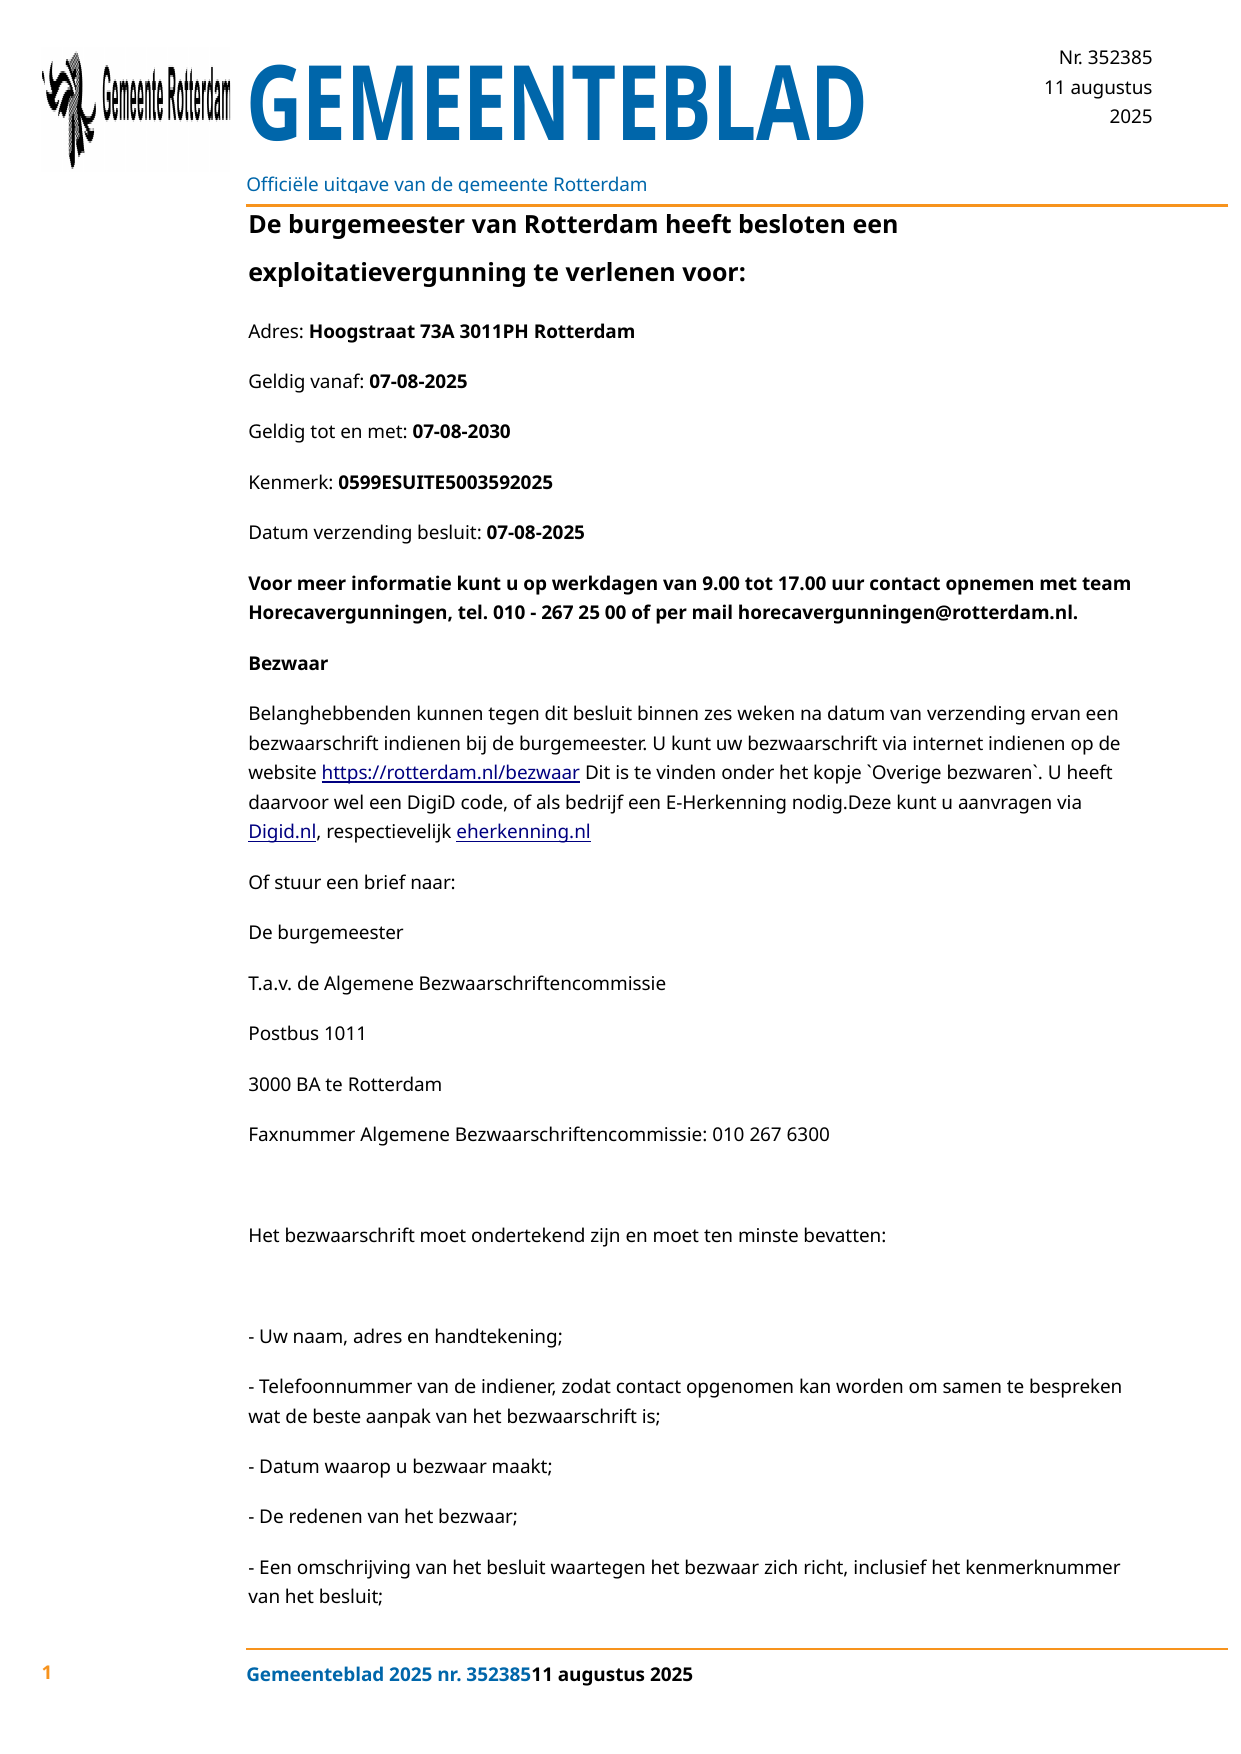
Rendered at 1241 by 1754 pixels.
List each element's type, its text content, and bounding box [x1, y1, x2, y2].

text Kenmerk: 0599ESUITE5003592025 [248, 469, 1152, 495]
text Faxnummer Algemene Bezwaarschriftencommissie: 010 267 6300 [248, 1121, 1152, 1147]
text De burgemeester [248, 919, 1152, 945]
text De burgemeester van Rotterdam heeft besloten een exploitatievergunning te verlenen voor: [248, 207, 1152, 288]
text Geldig tot en met: 07-08-2030 [248, 419, 1152, 444]
text Adres: Hoogstraat 73A 3011PH Rotterdam [248, 318, 1152, 344]
text Of stuur een brief naar: [248, 869, 1152, 895]
text - Datum waarop u bezwaar maakt; [248, 1453, 1152, 1479]
text Datum verzending besluit: 07-08-2025 [248, 519, 1152, 545]
picture [41, 47, 231, 172]
text Bezwaar [248, 650, 1152, 676]
text Het bezwaarschrift moet ondertekend zijn en moet ten minste bevatten: [248, 1222, 1152, 1248]
text - Een omschrijving van het besluit waartegen het bezwaar zich richt, inclusief het kenmerknummer van het besluit; [248, 1554, 1152, 1609]
text T.a.v. de Algemene Bezwaarschriftencommissie [248, 970, 1152, 996]
text - Uw naam, adres en handtekening; [248, 1323, 1152, 1349]
text Geldig vanaf: 07-08-2025 [248, 368, 1152, 394]
text Voor meer informatie kunt u op werkdagen van 9.00 tot 17.00 uur contact opnemen met team Horecavergunningen, tel. 010 - 267 25 00 of per mail horecavergunningen@rotterdam.nl. [248, 570, 1152, 625]
text - Telefoonnummer van de indiener, zodat contact opgenomen kan worden om samen te bespreken wat de beste aanpak van het bezwaarschrift is; [248, 1373, 1152, 1429]
text 3000 BA te Rotterdam [248, 1071, 1152, 1097]
text Belanghebbenden kunnen tegen dit besluit binnen zes weken na datum van verzending ervan een bezwaarschrift indienen bij de burgemeester. U kunt uw bezwaarschrift via internet indienen op de website https://rotterdam.nl/bezwaar Dit is te vinden onder het kopje `Overige bezwaren`. U heeft daarvoor wel een DigiD code, of als bedrijf een E-Herkenning nodig.Deze kunt u aanvragen via Digid.nl, respectievelijk eherkenning.nl [248, 700, 1152, 844]
text Postbus 1011 [248, 1020, 1152, 1046]
text - De redenen van het bezwaar; [248, 1504, 1152, 1529]
